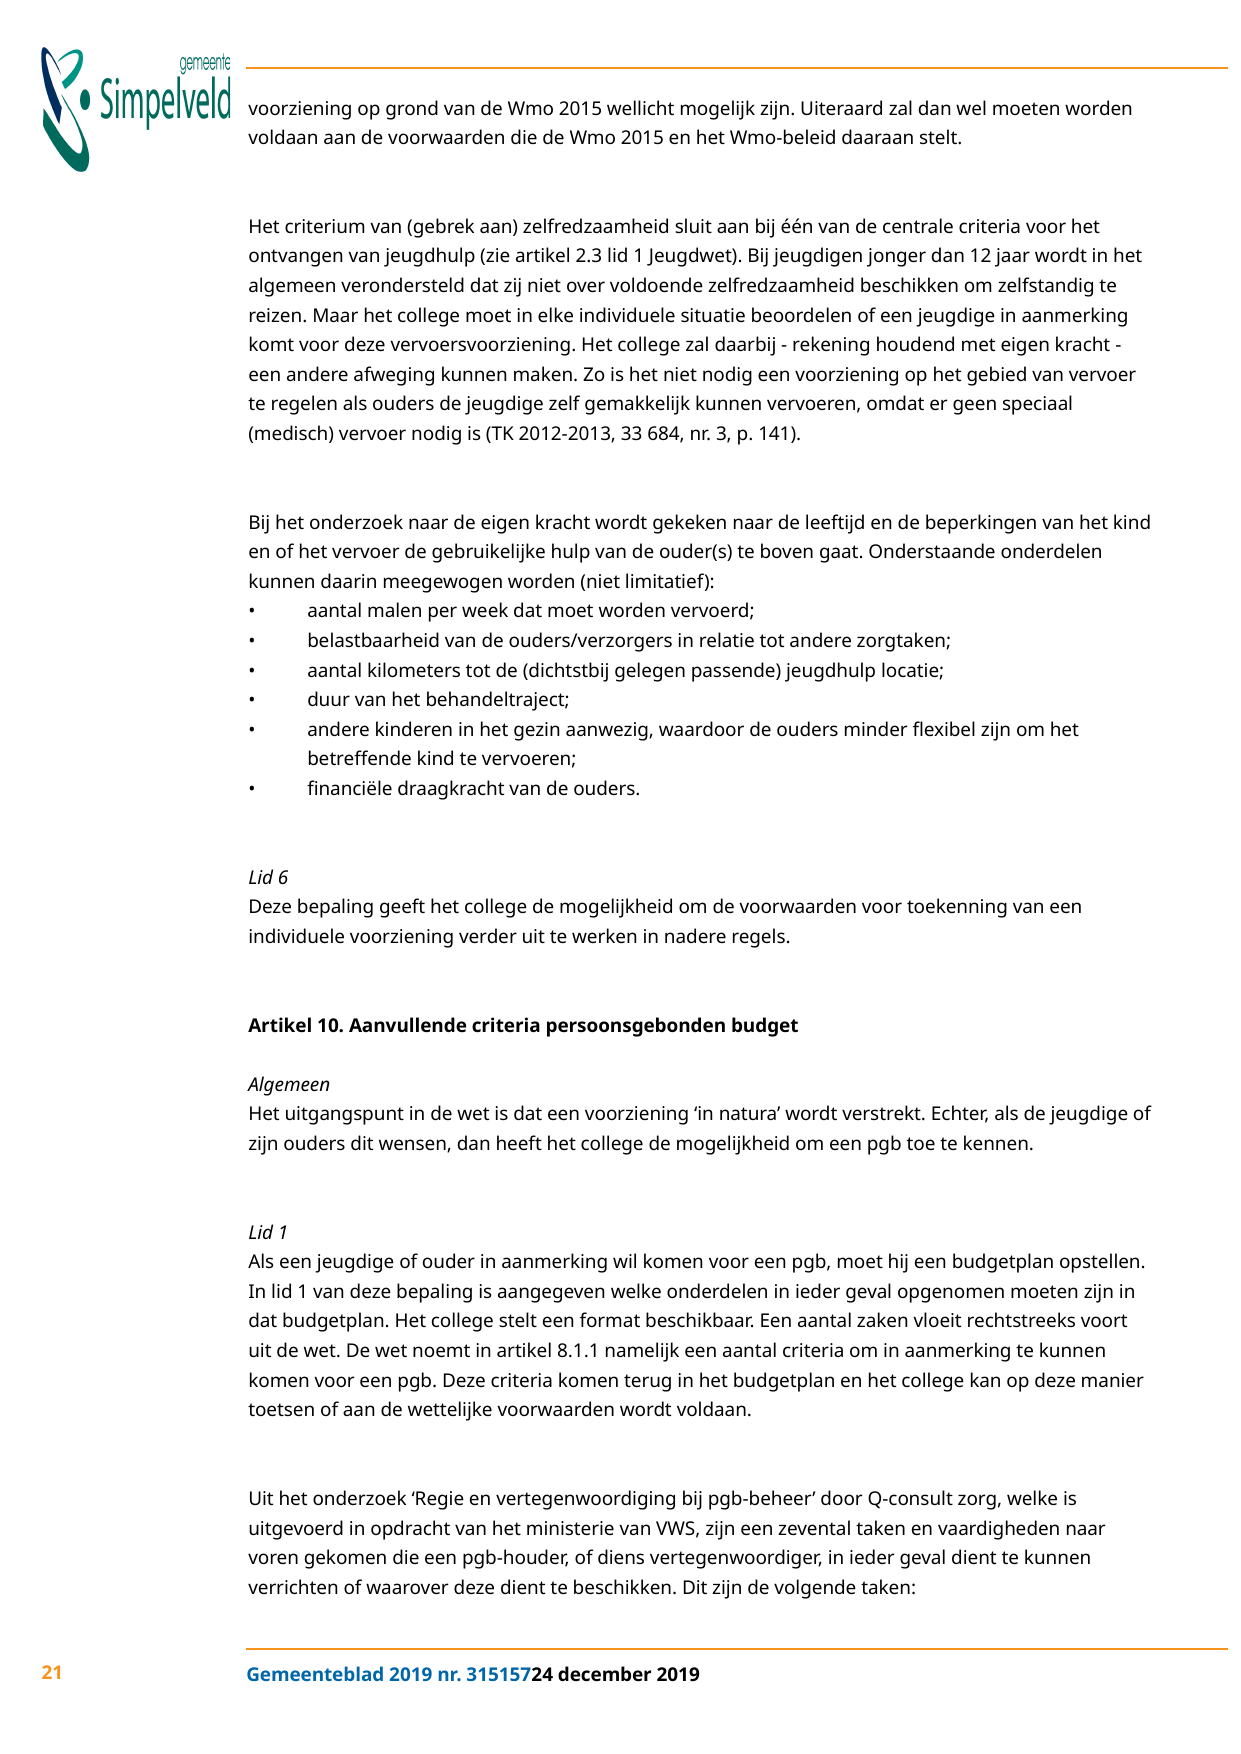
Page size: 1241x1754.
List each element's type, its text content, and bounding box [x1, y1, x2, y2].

text Artikel 10. Aanvullende criteria persoonsgebonden budget [248, 1012, 1152, 1038]
text Bij het onderzoek naar de eigen kracht wordt gekeken naar de leeftijd en de beperkingen van het kind en of het vervoer de gebruikelijke hulp van de ouder(s) te boven gaat. Onderstaande onderdelen kunnen daarin meegewogen worden (niet limitatief): [248, 509, 1152, 594]
text voorziening op grond van de Wmo 2015 wellicht mogelijk zijn. Uiteraard zal dan wel moeten worden voldaan aan de voorwaarden die de Wmo 2015 en het Wmo-beleid daaraan stelt. [248, 95, 1152, 150]
text Het uitgangspunt in de wet is dat een voorziening ‘in natura’ wordt verstrekt. Echter, als de jeugdige of zijn ouders dit wensen, dan heeft het college de mogelijkheid om een pgb toe te kennen. [248, 1101, 1152, 1156]
list financiële draagkracht van de ouders. [248, 775, 1152, 801]
text Lid 1 [248, 1219, 1152, 1245]
text Lid 6 [248, 864, 1152, 890]
text Uit het onderzoek ‘Regie en vertegenwoordiging bij pgb-beheer’ door Q-consult zorg, welke is uitgevoerd in opdracht van het ministerie van VWS, zijn een zevental taken en vaardigheden naar voren gekomen die een pgb-houder, of diens vertegenwoordiger, in ieder geval dient te kunnen verrichten of waarover deze dient te beschikken. Dit zijn de volgende taken: [248, 1485, 1152, 1600]
list aantal kilometers tot de (dichtstbij gelegen passende) jeugdhulp locatie; [248, 657, 1152, 683]
list belastbaarheid van de ouders/verzorgers in relatie tot andere zorgtaken; [248, 627, 1152, 653]
picture [41, 47, 231, 172]
text Als een jeugdige of ouder in aanmerking wil komen voor een pgb, moet hij een budgetplan opstellen. In lid 1 van deze bepaling is aangegeven welke onderdelen in ieder geval opgenomen moeten zijn in dat budgetplan. Het college stelt een format beschikbaar. Een aantal zaken vloeit rechtstreeks voort uit de wet. De wet noemt in artikel 8.1.1 namelijk een aantal criteria om in aanmerking te kunnen komen voor een pgb. Deze criteria komen terug in het budgetplan en het college kan op deze manier toetsen of aan de wettelijke voorwaarden wordt voldaan. [248, 1248, 1152, 1422]
list duur van het behandeltraject; [248, 686, 1152, 712]
list andere kinderen in het gezin aanwezig, waardoor de ouders minder flexibel zijn om het betreffende kind te vervoeren; [248, 716, 1152, 771]
text Algemeen [248, 1071, 1152, 1097]
text Deze bepaling geeft het college de mogelijkheid om de voorwaarden voor toekenning van een individuele voorziening verder uit te werken in nadere regels. [248, 893, 1152, 949]
text Het criterium van (gebrek aan) zelfredzaamheid sluit aan bij één van de centrale criteria voor het ontvangen van jeugdhulp (zie artikel 2.3 lid 1 Jeugdwet). Bij jeugdigen jonger dan 12 jaar wordt in het algemeen verondersteld dat zij niet over voldoende zelfredzaamheid beschikken om zelfstandig te reizen. Maar het college moet in elke individuele situatie beoordelen of een jeugdige in aanmerking komt voor deze vervoersvoorziening. Het college zal daarbij - rekening houdend met eigen kracht - een andere afweging kunnen maken. Zo is het niet nodig een voorziening op het gebied van vervoer te regelen als ouders de jeugdige zelf gemakkelijk kunnen vervoeren, omdat er geen speciaal (medisch) vervoer nodig is (TK 2012-2013, 33 684, nr. 3, p. 141). [248, 213, 1152, 446]
list aantal malen per week dat moet worden vervoerd; [248, 598, 1152, 623]
